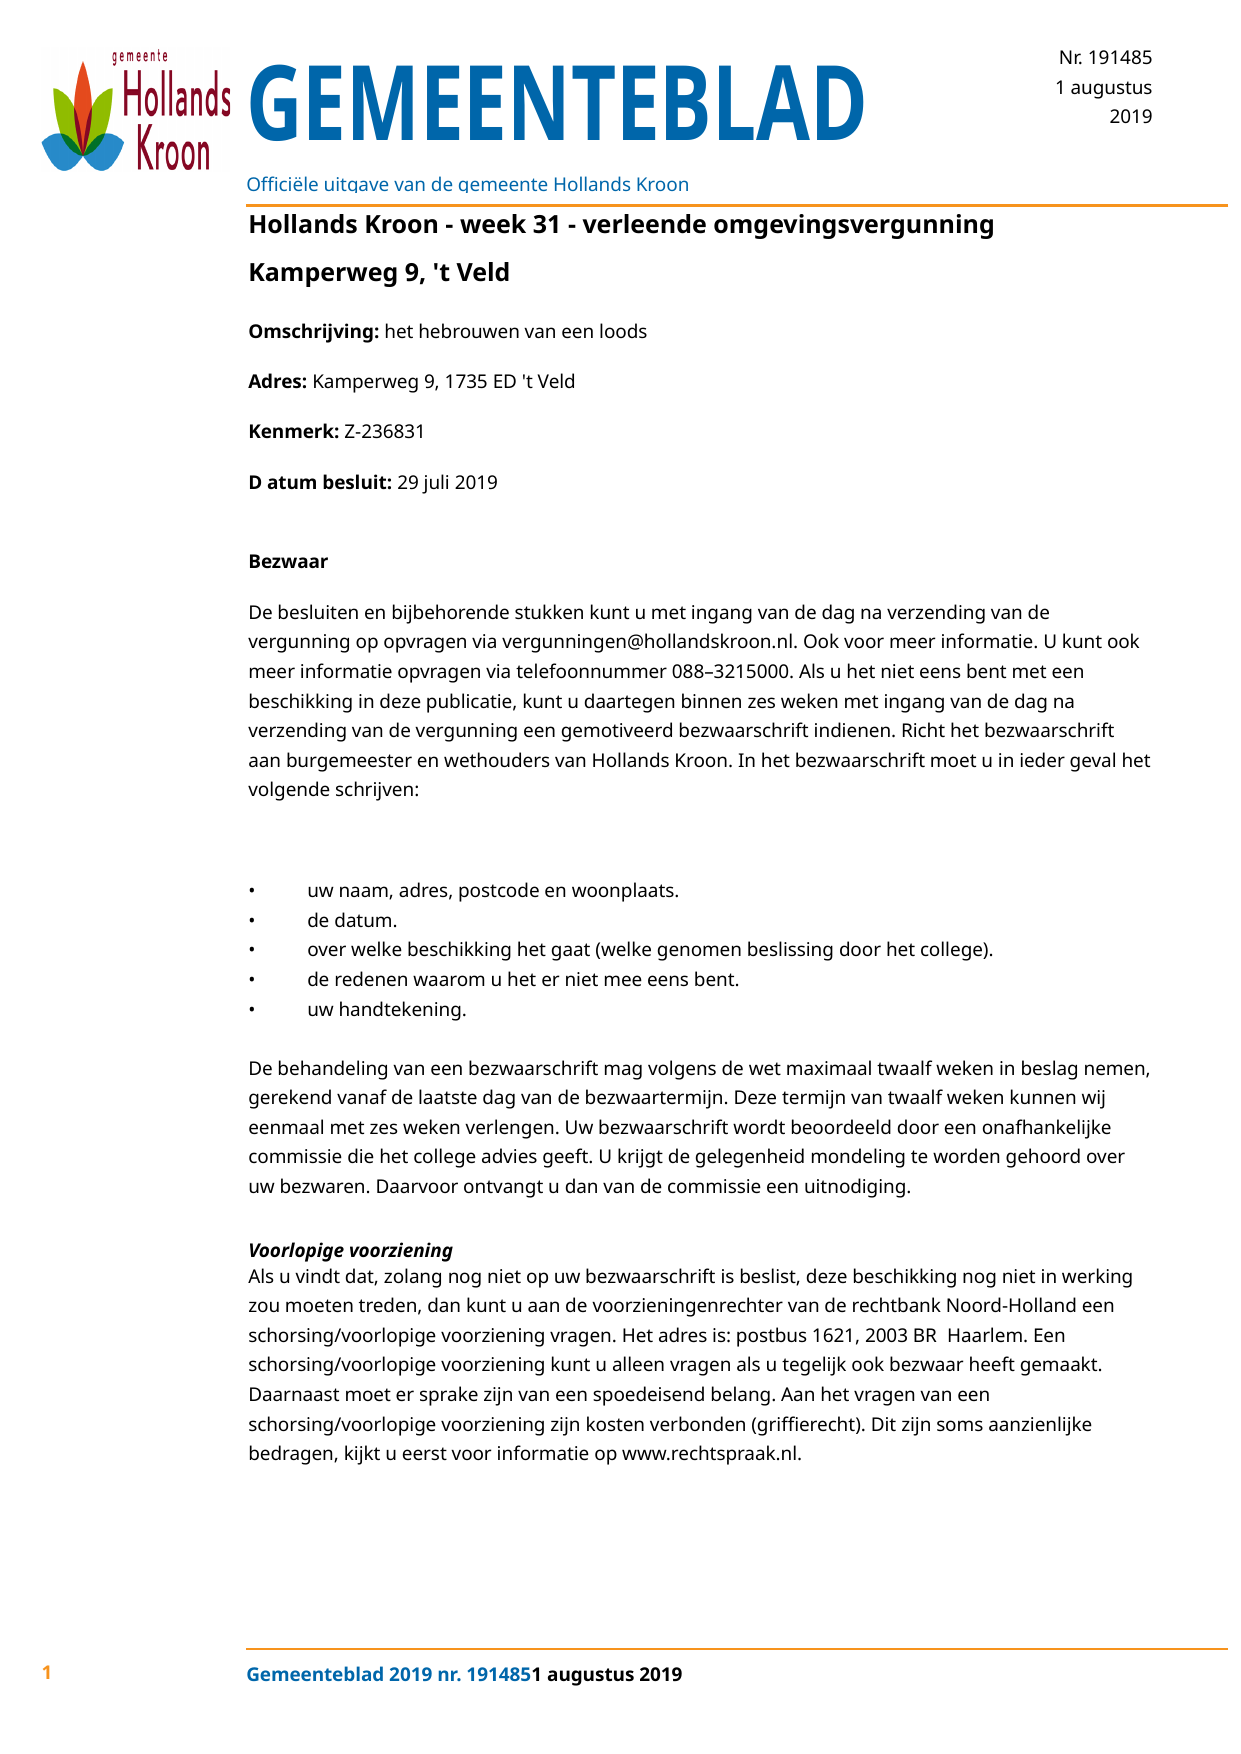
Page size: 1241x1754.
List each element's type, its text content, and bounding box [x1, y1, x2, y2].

text Als u vindt dat, zolang nog niet op uw bezwaarschrift is beslist, deze beschikking nog niet in werking zou moeten treden, dan kunt u aan de voorzieningenrechter van de rechtbank Noord-Holland een schorsing/voorlopige voorziening vragen. Het adres is: postbus 1621, 2003 BR Haarlem. Een schorsing/voorlopige voorziening kunt u alleen vragen als u tegelijk ook bezwaar heeft gemaakt. Daarnaast moet er sprake zijn van een spoedeisend belang. Aan het vragen van een schorsing/voorlopige voorziening zijn kosten verbonden (griffierecht). Dit zijn soms aanzienlijke bedragen, kijkt u eerst voor informatie op www.rechtspraak.nl. [248, 1263, 1152, 1466]
list uw handtekening. [248, 996, 1152, 1021]
list de datum. [248, 907, 1152, 933]
text Bezwaar [248, 549, 1152, 574]
text De behandeling van een bezwaarschrift mag volgens de wet maximaal twaalf weken in beslag nemen, gerekend vanaf de laatste dag van de bezwaartermijn. Deze termijn van twaalf weken kunnen wij eenmaal met zes weken verlengen. Uw bezwaarschrift wordt beoordeeld door een onafhankelijke commissie die het college advies geeft. U krijgt de gelegenheid mondeling te worden gehoord over uw bezwaren. Daarvoor ontvangt u dan van de commissie een uitnodiging. [248, 1055, 1152, 1199]
list uw naam, adres, postcode en woonplaats. [248, 877, 1152, 903]
text Omschrijving: het hebrouwen van een loods [248, 318, 1152, 344]
text Kenmerk: Z-236831 [248, 419, 1152, 444]
table_header D atum besluit: 29 juli 2019 [248, 469, 700, 495]
text Hollands Kroon - week 31 - verleende omgevingsvergunning Kamperweg 9, 't Veld [248, 207, 1152, 288]
list over welke beschikking het gaat (welke genomen beslissing door het college). [248, 937, 1152, 962]
text Adres: Kamperweg 9, 1735 ED 't Veld [248, 368, 1152, 394]
list de redenen waarom u het er niet mee eens bent. [248, 966, 1152, 992]
text De besluiten en bijbehorende stukken kunt u met ingang van de dag na verzending van de vergunning op opvragen via vergunningen@hollandskroon.nl. Ook voor meer informatie. U kunt ook meer informatie opvragen via telefoonnummer 088–3215000. Als u het niet eens bent met een beschikking in deze publicatie, kunt u daartegen binnen zes weken met ingang van de dag na verzending van de vergunning een gemotiveerd bezwaarschrift indienen. Richt het bezwaarschrift aan burgemeester en wethouders van Hollands Kroon. In het bezwaarschrift moet u in ieder geval het volgende schrijven: [248, 599, 1152, 802]
picture [41, 47, 231, 172]
table_header [700, 469, 1152, 495]
text Voorlopige voorziening [248, 1237, 1152, 1263]
